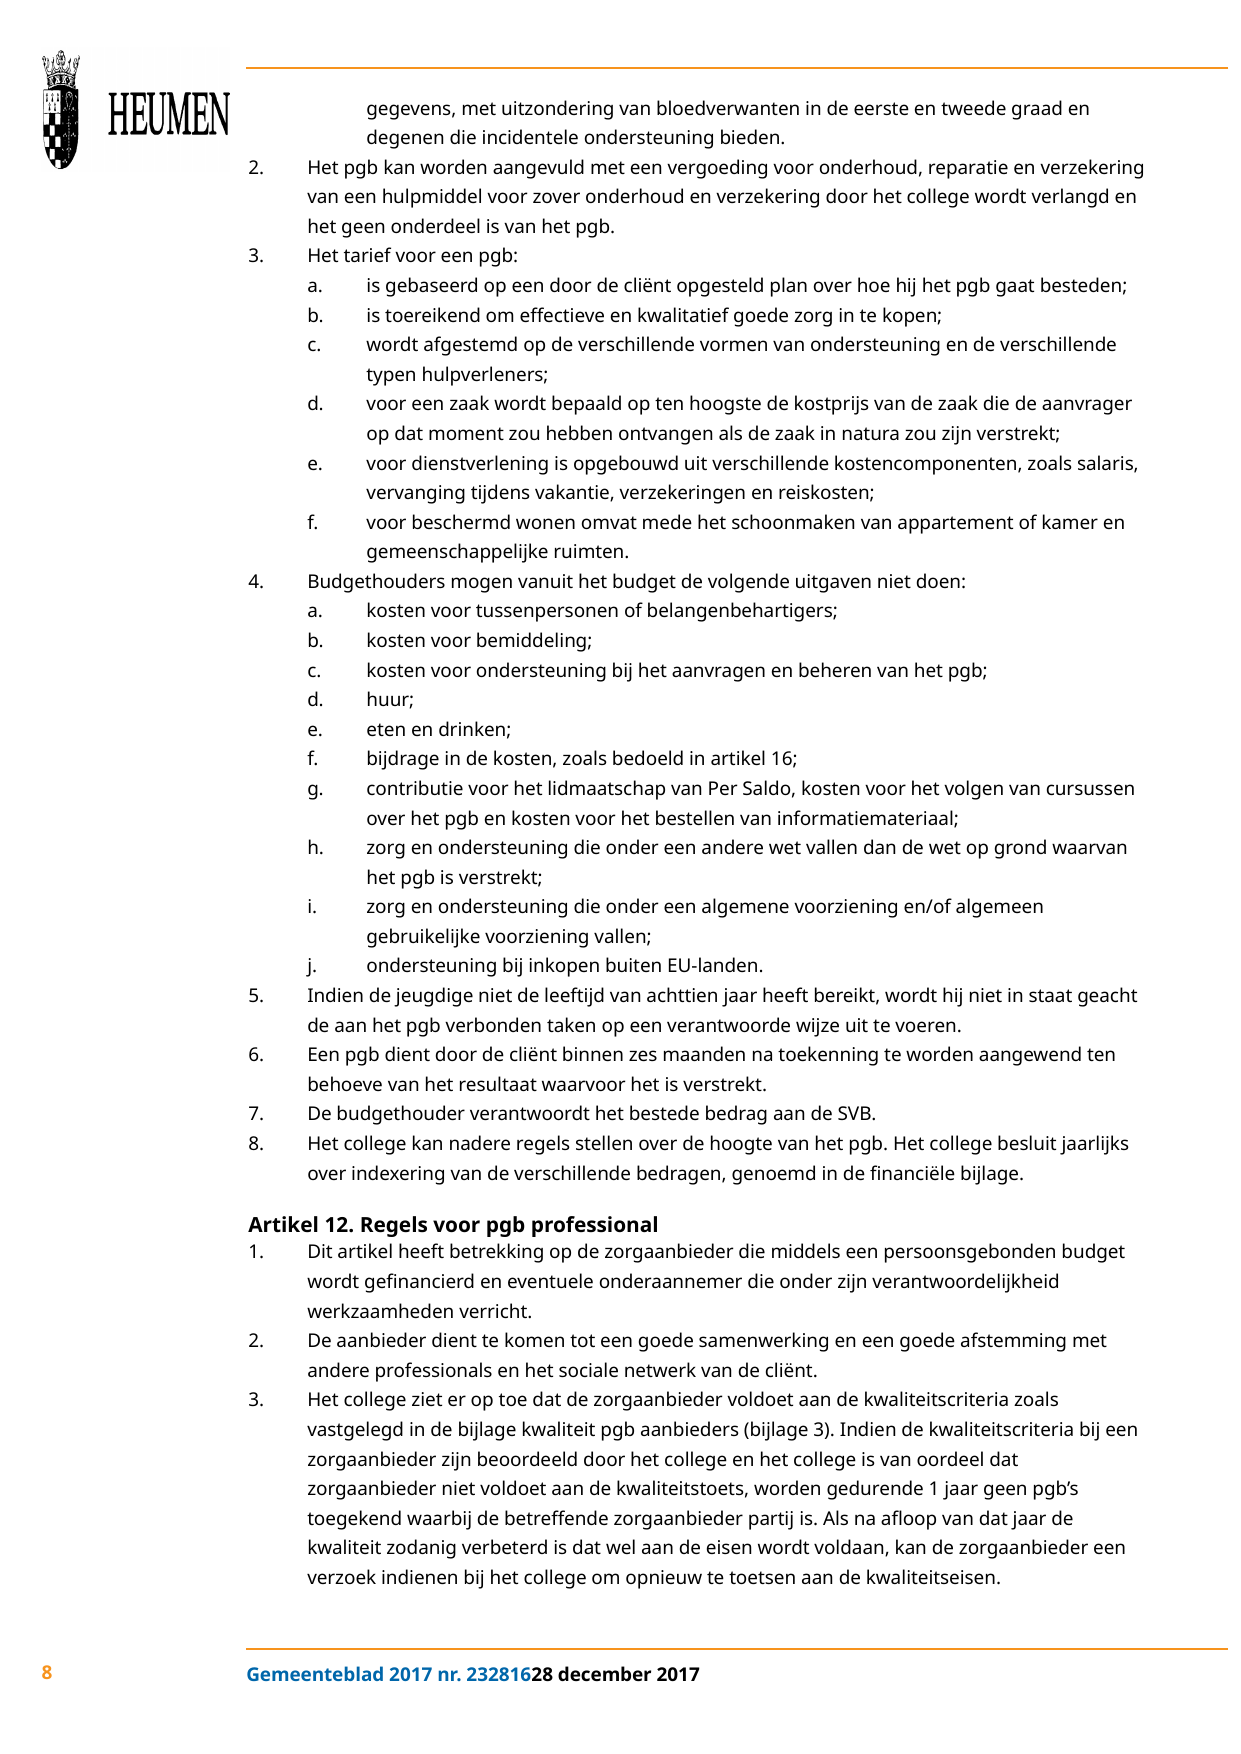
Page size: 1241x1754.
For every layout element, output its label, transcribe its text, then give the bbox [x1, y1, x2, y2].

picture [41, 47, 231, 172]
list contributie voor het lidmaatschap van Per Saldo, kosten voor het volgen van cursussen over het pgb en kosten voor het bestellen van informatiemateriaal; [307, 775, 1152, 831]
list voor een zaak wordt bepaald op ten hoogste de kostprijs van de zaak die de aanvrager op dat moment zou hebben ontvangen als de zaak in natura zou zijn verstrekt; [307, 391, 1152, 446]
text Artikel 12. Regels voor pgb professional [248, 1210, 1152, 1239]
list Indien de jeugdige niet de leeftijd van achttien jaar heeft bereikt, wordt hij niet in staat geacht de aan het pgb verbonden taken op een verantwoorde wijze uit te voeren. [248, 982, 1152, 1038]
list zorg en ondersteuning die onder een algemene voorziening en/of algemeen gebruikelijke voorziening vallen; [307, 893, 1152, 949]
list gegevens, met uitzondering van bloedverwanten in de eerste en tweede graad en degenen die incidentele ondersteuning bieden. [307, 95, 1152, 150]
list voor beschermd wonen omvat mede het schoonmaken van appartement of kamer en gemeenschappelijke ruimten. [307, 509, 1152, 564]
list Dit artikel heeft betrekking op de zorgaanbieder die middels een persoonsgebonden budget wordt gefinancierd en eventuele onderaannemer die onder zijn verantwoordelijkheid werkzaamheden verricht. [248, 1239, 1152, 1323]
list zorg en ondersteuning die onder een andere wet vallen dan de wet op grond waarvan het pgb is verstrekt; [307, 834, 1152, 890]
list eten en drinken; [307, 716, 1152, 742]
list ondersteuning bij inkopen buiten EU-landen. [307, 953, 1152, 978]
list Het pgb kan worden aangevuld met een vergoeding voor onderhoud, reparatie en verzekering van een hulpmiddel voor zover onderhoud en verzekering door het college wordt verlangd en het geen onderdeel is van het pgb. [248, 154, 1152, 239]
list voor dienstverlening is opgebouwd uit verschillende kostencomponenten, zoals salaris, vervanging tijdens vakantie, verzekeringen en reiskosten; [307, 450, 1152, 505]
list kosten voor ondersteuning bij het aanvragen en beheren van het pgb; [307, 657, 1152, 683]
list is toereikend om effectieve en kwalitatief goede zorg in te kopen; [307, 302, 1152, 328]
list De aanbieder dient te komen tot een goede samenwerking en een goede afstemming met andere professionals en het sociale netwerk van de cliënt. [248, 1327, 1152, 1383]
list kosten voor bemiddeling; [307, 627, 1152, 653]
list Het college ziet er op toe dat de zorgaanbieder voldoet aan de kwaliteitscriteria zoals vastgelegd in de bijlage kwaliteit pgb aanbieders (bijlage 3). Indien de kwaliteitscriteria bij een zorgaanbieder zijn beoordeeld door het college en het college is van oordeel dat zorgaanbieder niet voldoet aan de kwaliteitstoets, worden gedurende 1 jaar geen pgb’s toegekend waarbij de betreffende zorgaanbieder partij is. Als na afloop van dat jaar de kwaliteit zodanig verbeterd is dat wel aan de eisen wordt voldaan, kan de zorgaanbieder een verzoek indienen bij het college om opnieuw te toetsen aan de kwaliteitseisen. [248, 1387, 1152, 1590]
list is gebaseerd op een door de cliënt opgesteld plan over hoe hij het pgb gaat besteden; [307, 272, 1152, 298]
list De budgethouder verantwoordt het bestede bedrag aan de SVB. [248, 1101, 1152, 1126]
list Het tarief voor een pgb: [248, 243, 1152, 268]
list bijdrage in de kosten, zoals bedoeld in artikel 16; [307, 746, 1152, 771]
list huur; [307, 686, 1152, 712]
list Budgethouders mogen vanuit het budget de volgende uitgaven niet doen: [248, 568, 1152, 594]
list wordt afgestemd op de verschillende vormen van ondersteuning en de verschillende typen hulpverleners; [307, 331, 1152, 387]
list Het college kan nadere regels stellen over de hoogte van het pgb. Het college besluit jaarlijks over indexering van de verschillende bedragen, genoemd in de financiële bijlage. [248, 1130, 1152, 1186]
list Een pgb dient door de cliënt binnen zes maanden na toekenning te worden aangewend ten behoeve van het resultaat waarvoor het is verstrekt. [248, 1041, 1152, 1097]
list kosten voor tussenpersonen of belangenbehartigers; [307, 598, 1152, 623]
